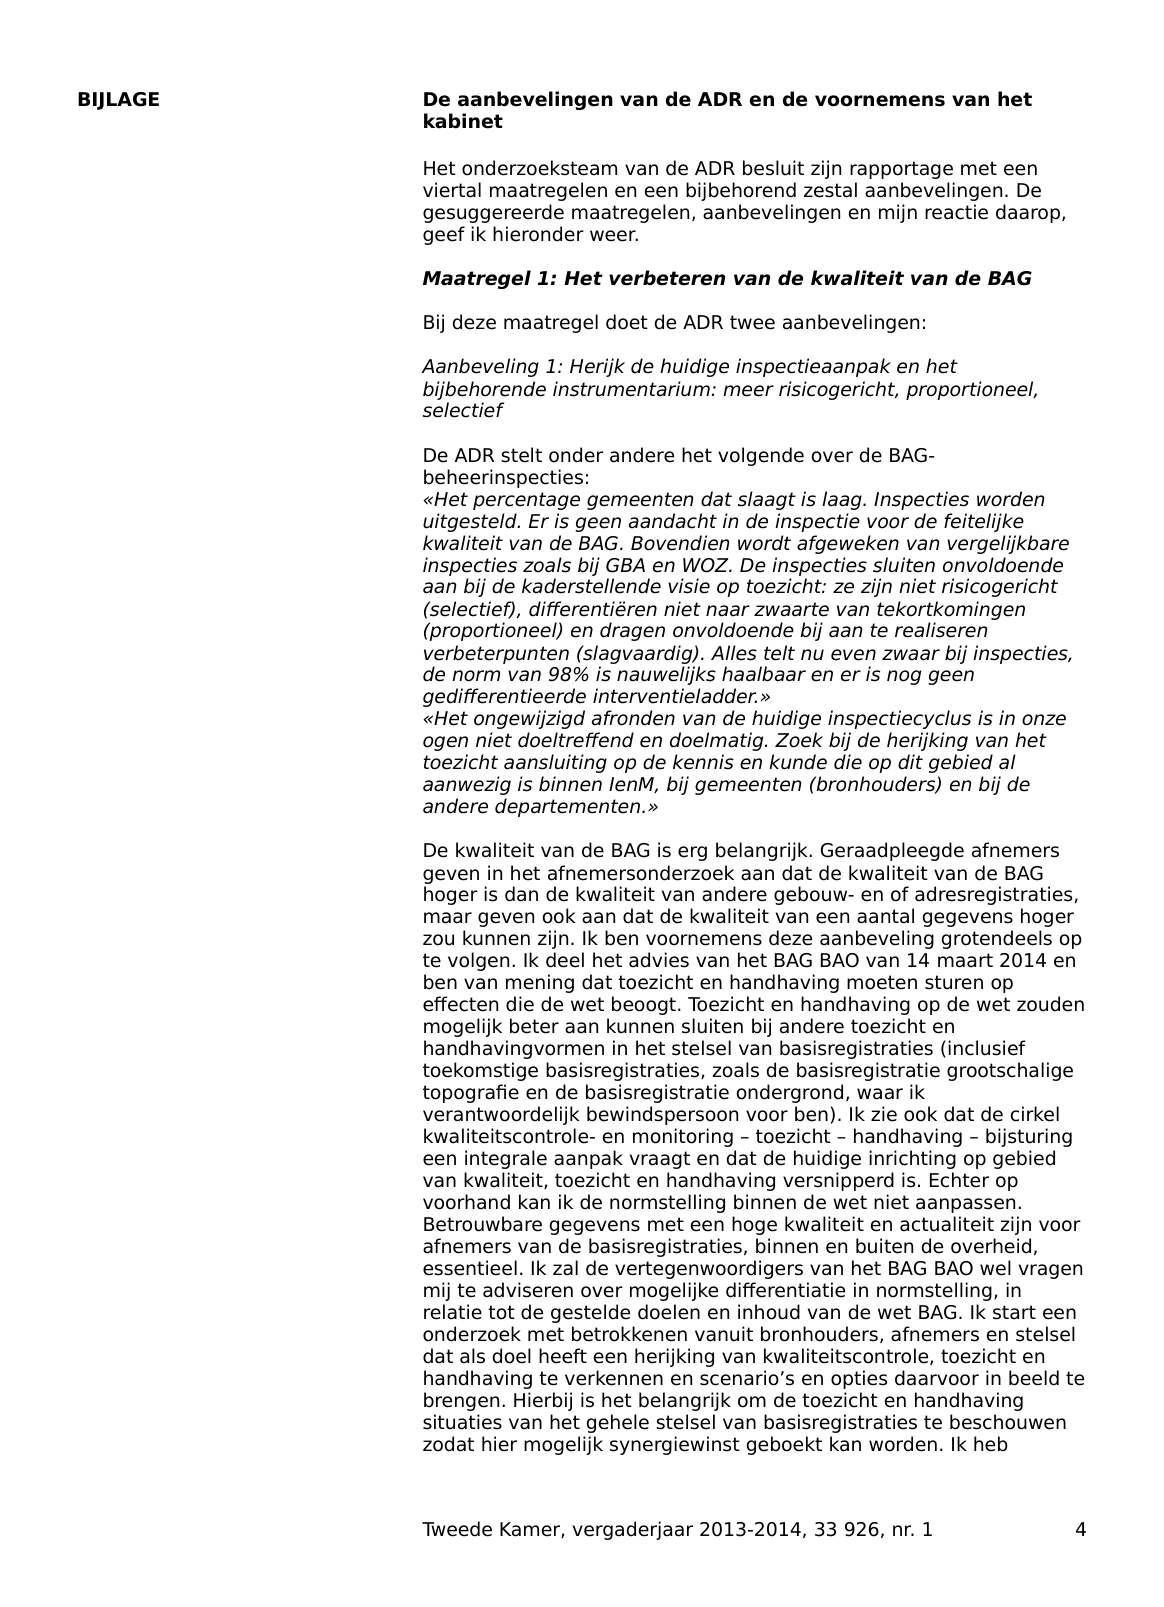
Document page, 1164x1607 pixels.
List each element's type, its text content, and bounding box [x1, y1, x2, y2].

text Bij deze maatregel doet de ADR twee aanbevelingen: [422, 312, 1087, 334]
text «Het ongewijzigd afronden van de huidige inspectiecyclus is in onze ogen niet doeltreffend en doelmatig. Zoek bij de herijking van het toezicht aansluiting op de kennis en kunde die op dit gebied al aanwezig is binnen IenM, bij gemeenten (bronhouders) en bij de andere departementen.» [422, 708, 1087, 818]
subtitle Aanbeveling 1: Herijk de huidige inspectieaanpak en het bijbehorende instrumentarium: meer risicogericht, proportioneel, selectief [422, 356, 1087, 422]
text Het onderzoeksteam van de ADR besluit zijn rapportage met een viertal maatregelen en een bijbehorend zestal aanbevelingen. De gesuggereerde maatregelen, aanbevelingen en mijn reactie daarop, geef ik hieronder weer. [422, 158, 1087, 246]
text «Het percentage gemeenten dat slaagt is laag. Inspecties worden uitgesteld. Er is geen aandacht in de inspectie voor de feitelijke kwaliteit van de BAG. Bovendien wordt afgeweken van vergelijkbare inspecties zoals bij GBA en WOZ. De inspecties sluiten onvoldoende aan bij de kaderstellende visie op toezicht: ze zijn niet risicogericht (selectief), differentiëren niet naar zwaarte van tekortkomingen (proportioneel) en dragen onvoldoende bij aan te realiseren verbeterpunten (slagvaardig). Alles telt nu even zwaar bij inspecties, de norm van 98% is nauwelijks haalbaar en er is nog geen gedifferentieerde interventieladder.» [422, 488, 1087, 708]
subtitle BIJLAGE De aanbevelingen van de ADR en de voornemens van het kabinet [77, 89, 1087, 133]
subtitle Maatregel 1: Het verbeteren van de kwaliteit van de BAG [422, 268, 1087, 290]
text De kwaliteit van de BAG is erg belangrijk. Geraadpleegde afnemers geven in het afnemersonderzoek aan dat de kwaliteit van de BAG hoger is dan de kwaliteit van andere gebouw- en of adresregistraties, maar geven ook aan dat de kwaliteit van een aantal gegevens hoger zou kunnen zijn. Ik ben voornemens deze aanbeveling grotendeels op te volgen. Ik deel het advies van het BAG BAO van 14 maart 2014 en ben van mening dat toezicht en handhaving moeten sturen op effecten die de wet beoogt. Toezicht en handhaving op de wet zouden mogelijk beter aan kunnen sluiten bij andere toezicht en handhavingvormen in het stelsel van basisregistraties (inclusief toekomstige basisregistraties, zoals de basisregistratie grootschalige topografie en de basisregistratie ondergrond, waar ik verantwoordelijk bewindspersoon voor ben). Ik zie ook dat de cirkel kwaliteitscontrole- en monitoring – toezicht – handhaving – bijsturing een integrale aanpak vraagt en dat de huidige inrichting op gebied van kwaliteit, toezicht en handhaving versnipperd is. Echter op voorhand kan ik de normstelling binnen de wet niet aanpassen. Betrouwbare gegevens met een hoge kwaliteit en actualiteit zijn voor afnemers van de basisregistraties, binnen en buiten de overheid, essentieel. Ik zal de vertegenwoordigers van het BAG BAO wel vragen mij te adviseren over mogelijke differentiatie in normstelling, in relatie tot de gestelde doelen en inhoud van de wet BAG. Ik start een onderzoek met betrokkenen vanuit bronhouders, afnemers en stelsel dat als doel heeft een herijking van kwaliteitscontrole, toezicht en handhaving te verkennen en scenario’s en opties daarvoor in beeld te brengen. Hierbij is het belangrijk om de toezicht en handhaving situaties van het gehele stelsel van basisregistraties te beschouwen zodat hier mogelijk synergiewinst geboekt kan worden. Ik heb [422, 840, 1087, 1456]
text De ADR stelt onder andere het volgende over de BAG-beheerinspecties: [422, 444, 1087, 488]
